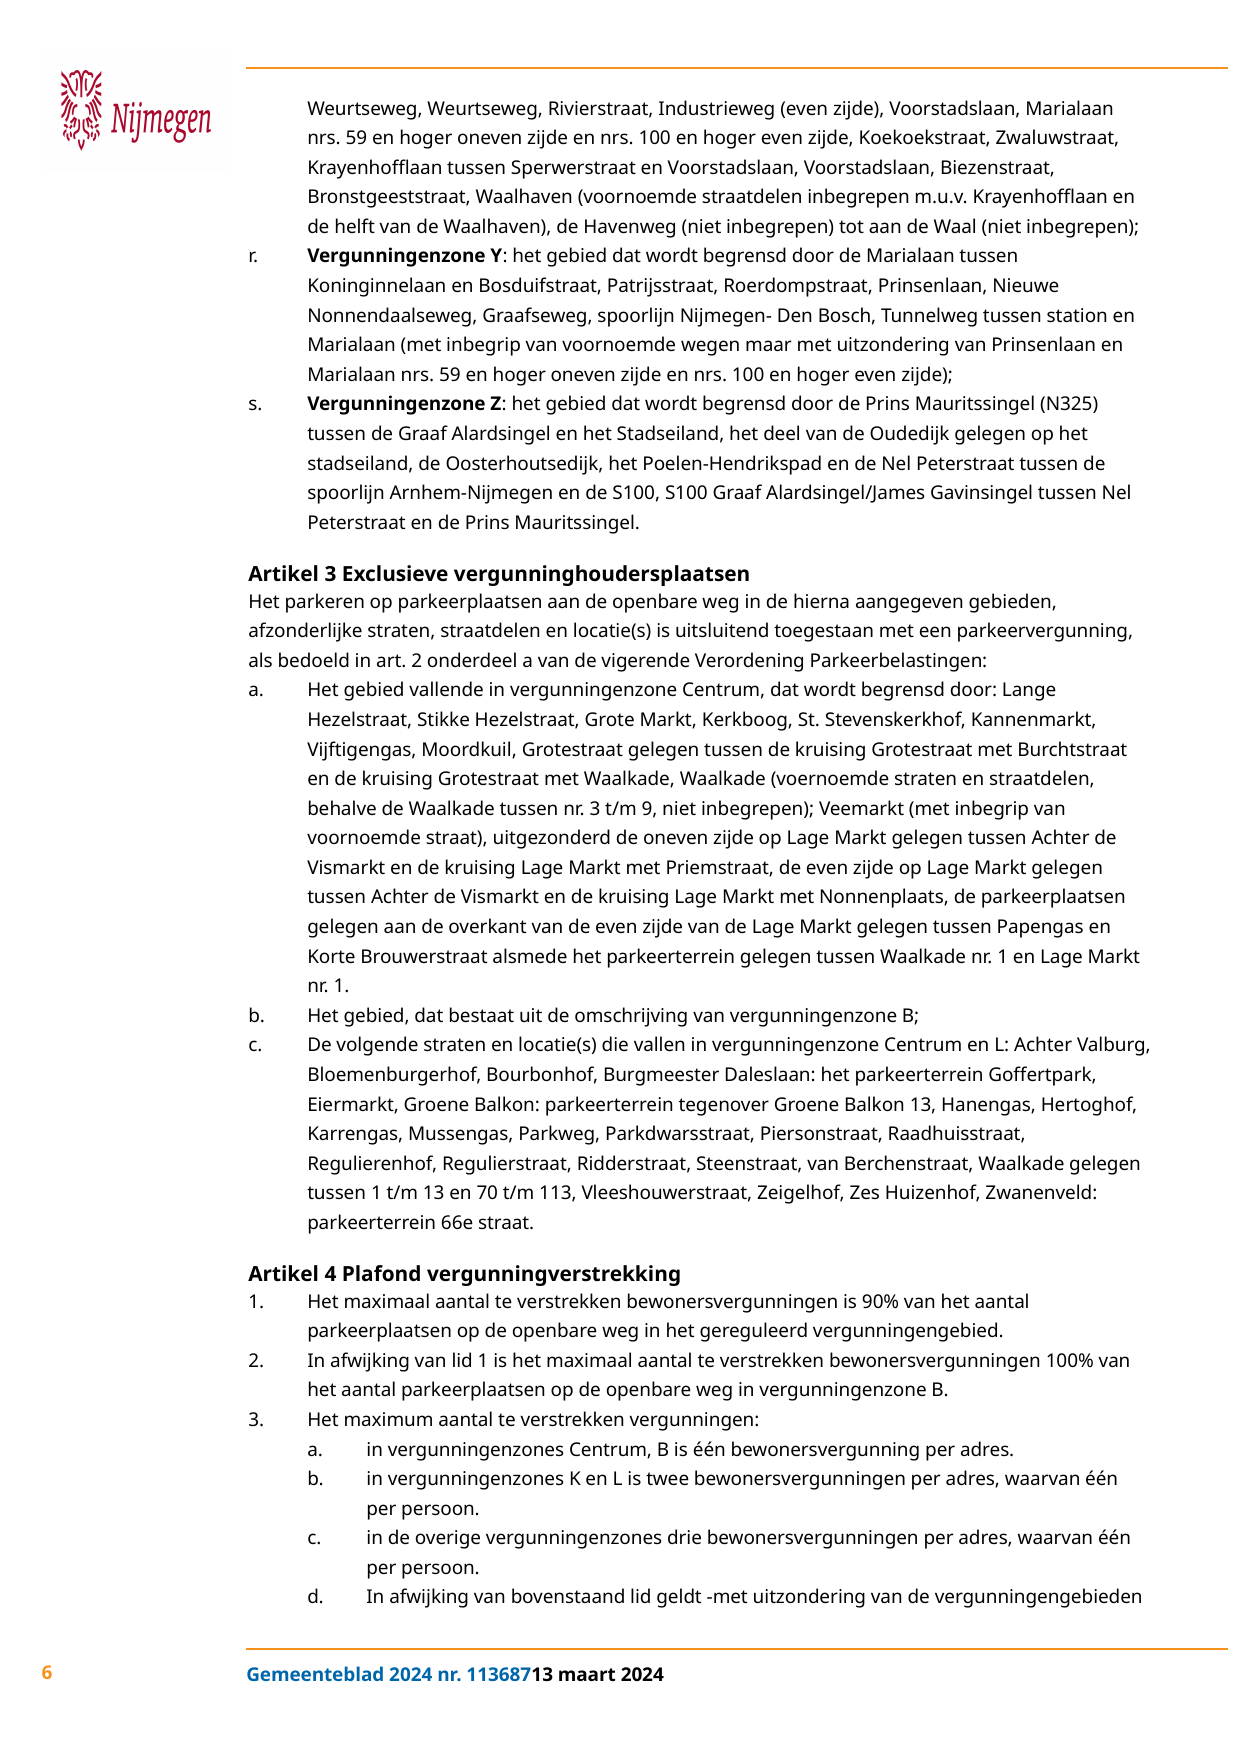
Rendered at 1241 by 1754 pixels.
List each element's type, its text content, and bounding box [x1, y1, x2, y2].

list Weurtseweg, Weurtseweg, Rivierstraat, Industrieweg (even zijde), Voorstadslaan, Marialaan nrs. 59 en hoger oneven zijde en nrs. 100 en hoger even zijde, Koekoekstraat, Zwaluwstraat, Krayenhofflaan tussen Sperwerstraat en Voorstadslaan, Voorstadslaan, Biezenstraat, Bronstgeeststraat, Waalhaven (voornoemde straatdelen inbegrepen m.u.v. Krayenhofflaan en de helft van de Waalhaven), de Havenweg (niet inbegrepen) tot aan de Waal (niet inbegrepen); [248, 95, 1152, 239]
text Artikel 4 Plafond vergunningverstrekking [248, 1259, 1152, 1288]
list in de overige vergunningenzones drie bewonersvergunningen per adres, waarvan één per persoon. [307, 1524, 1152, 1580]
list Het maximaal aantal te verstrekken bewonersvergunningen is 90% van het aantal parkeerplaatsen op de openbare weg in het gereguleerd vergunningengebied. [248, 1288, 1152, 1343]
text Artikel 3 Exclusieve vergunninghoudersplaatsen [248, 559, 1152, 588]
list in vergunningenzones K en L is twee bewonersvergunningen per adres, waarvan één per persoon. [307, 1465, 1152, 1521]
picture [41, 47, 231, 172]
list In afwijking van bovenstaand lid geldt -met uitzondering van de vergunningengebieden [307, 1584, 1152, 1609]
text Het parkeren op parkeerplaatsen aan de openbare weg in de hierna aangegeven gebieden, afzonderlijke straten, straatdelen en locatie(s) is uitsluitend toegestaan met een parkeervergunning, als bedoeld in art. 2 onderdeel a van de vigerende Verordening Parkeerbelastingen: [248, 588, 1152, 673]
list Het maximum aantal te verstrekken vergunningen: [248, 1406, 1152, 1432]
list In afwijking van lid 1 is het maximaal aantal te verstrekken bewonersvergunningen 100% van het aantal parkeerplaatsen op de openbare weg in vergunningenzone B. [248, 1347, 1152, 1402]
list Het gebied vallende in vergunningenzone Centrum, dat wordt begrensd door: Lange Hezelstraat, Stikke Hezelstraat, Grote Markt, Kerkboog, St. Stevenskerkhof, Kannenmarkt, Vijftigengas, Moordkuil, Grotestraat gelegen tussen de kruising Grotestraat met Burchtstraat en de kruising Grotestraat met Waalkade, Waalkade (voernoemde straten en straatdelen, behalve de Waalkade tussen nr. 3 t/m 9, niet inbegrepen); Veemarkt (met inbegrip van voornoemde straat), uitgezonderd de oneven zijde op Lage Markt gelegen tussen Achter de Vismarkt en de kruising Lage Markt met Priemstraat, de even zijde op Lage Markt gelegen tussen Achter de Vismarkt en de kruising Lage Markt met Nonnenplaats, de parkeerplaatsen gelegen aan de overkant van de even zijde van de Lage Markt gelegen tussen Papengas en Korte Brouwerstraat alsmede het parkeerterrein gelegen tussen Waalkade nr. 1 en Lage Markt nr. 1. [248, 677, 1152, 998]
list in vergunningenzones Centrum, B is één bewonersvergunning per adres. [307, 1436, 1152, 1462]
list De volgende straten en locatie(s) die vallen in vergunningenzone Centrum en L: Achter Valburg, Bloemenburgerhof, Bourbonhof, Burgmeester Daleslaan: het parkeerterrein Goffertpark, Eiermarkt, Groene Balkon: parkeerterrein tegenover Groene Balkon 13, Hanengas, Hertoghof, Karrengas, Mussengas, Parkweg, Parkdwarsstraat, Piersonstraat, Raadhuisstraat, Regulierenhof, Regulierstraat, Ridderstraat, Steenstraat, van Berchenstraat, Waalkade gelegen tussen 1 t/m 13 en 70 t/m 113, Vleeshouwerstraat, Zeigelhof, Zes Huizenhof, Zwanenveld: parkeerterrein 66e straat. [248, 1032, 1152, 1235]
list Vergunningenzone Z: het gebied dat wordt begrensd door de Prins Mauritssingel (N325) tussen de Graaf Alardsingel en het Stadseiland, het deel van de Oudedijk gelegen op het stadseiland, de Oosterhoutsedijk, het Poelen-Hendrikspad en de Nel Peterstraat tussen de spoorlijn Arnhem-Nijmegen en de S100, S100 Graaf Alardsingel/James Gavinsingel tussen Nel Peterstraat en de Prins Mauritssingel. [248, 391, 1152, 535]
list Vergunningenzone Y: het gebied dat wordt begrensd door de Marialaan tussen Koninginnelaan en Bosduifstraat, Patrijsstraat, Roerdompstraat, Prinsenlaan, Nieuwe Nonnendaalseweg, Graafseweg, spoorlijn Nijmegen- Den Bosch, Tunnelweg tussen station en Marialaan (met inbegrip van voornoemde wegen maar met uitzondering van Prinsenlaan en Marialaan nrs. 59 en hoger oneven zijde en nrs. 100 en hoger even zijde); [248, 243, 1152, 387]
list Het gebied, dat bestaat uit de omschrijving van vergunningenzone B; [248, 1002, 1152, 1028]
